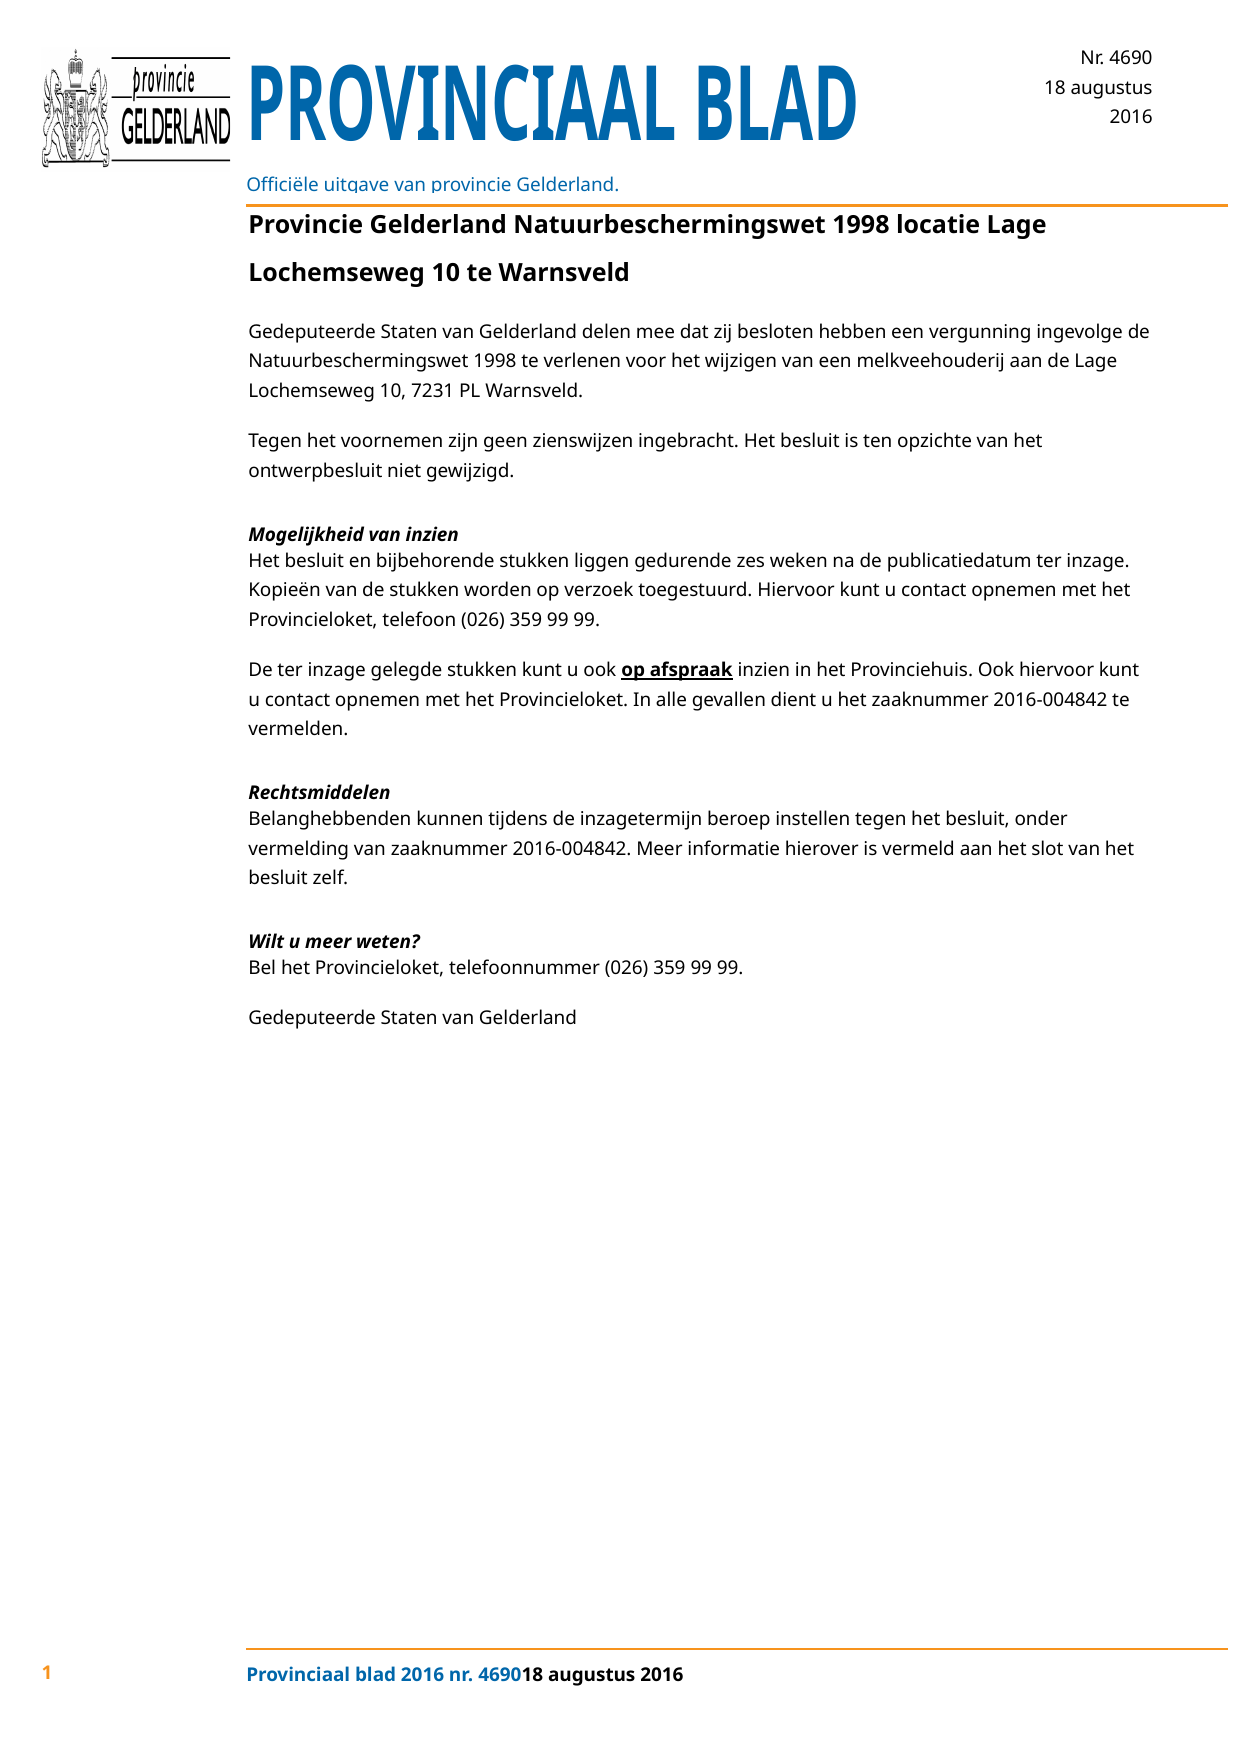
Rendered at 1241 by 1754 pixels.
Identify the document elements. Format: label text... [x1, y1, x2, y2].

text Wilt u meer weten? [248, 928, 1152, 954]
picture [41, 47, 231, 172]
text Rechtsmiddelen [248, 779, 1152, 805]
text Belanghebbenden kunnen tijdens de inzagetermijn beroep instellen tegen het besluit, onder vermelding van zaaknummer 2016-004842. Meer informatie hierover is vermeld aan het slot van het besluit zelf. [248, 805, 1152, 890]
text Gedeputeerde Staten van Gelderland [248, 1004, 1152, 1030]
text Het besluit en bijbehorende stukken liggen gedurende zes weken na de publicatiedatum ter inzage. Kopieën van de stukken worden op verzoek toegestuurd. Hiervoor kunt u contact opnemen met het Provincieloket, telefoon (026) 359 99 99. [248, 547, 1152, 632]
text Provincie Gelderland Natuurbeschermingswet 1998 locatie Lage Lochemseweg 10 te Warnsveld [248, 207, 1152, 288]
text Bel het Provincieloket, telefoonnummer (026) 359 99 99. [248, 954, 1152, 980]
text Mogelijkheid van inzien [248, 521, 1152, 547]
text Gedeputeerde Staten van Gelderland delen mee dat zij besloten hebben een vergunning ingevolge de Natuurbeschermingswet 1998 te verlenen voor het wijzigen van een melkveehouderij aan de Lage Lochemseweg 10, 7231 PL Warnsveld. [248, 318, 1152, 403]
text De ter inzage gelegde stukken kunt u ook op afspraak inzien in het Provinciehuis. Ook hiervoor kunt u contact opnemen met het Provincieloket. In alle gevallen dient u het zaaknummer 2016-004842 te vermelden. [248, 656, 1152, 741]
text Tegen het voornemen zijn geen zienswijzen ingebracht. Het besluit is ten opzichte van het ontwerpbesluit niet gewijzigd. [248, 427, 1152, 483]
